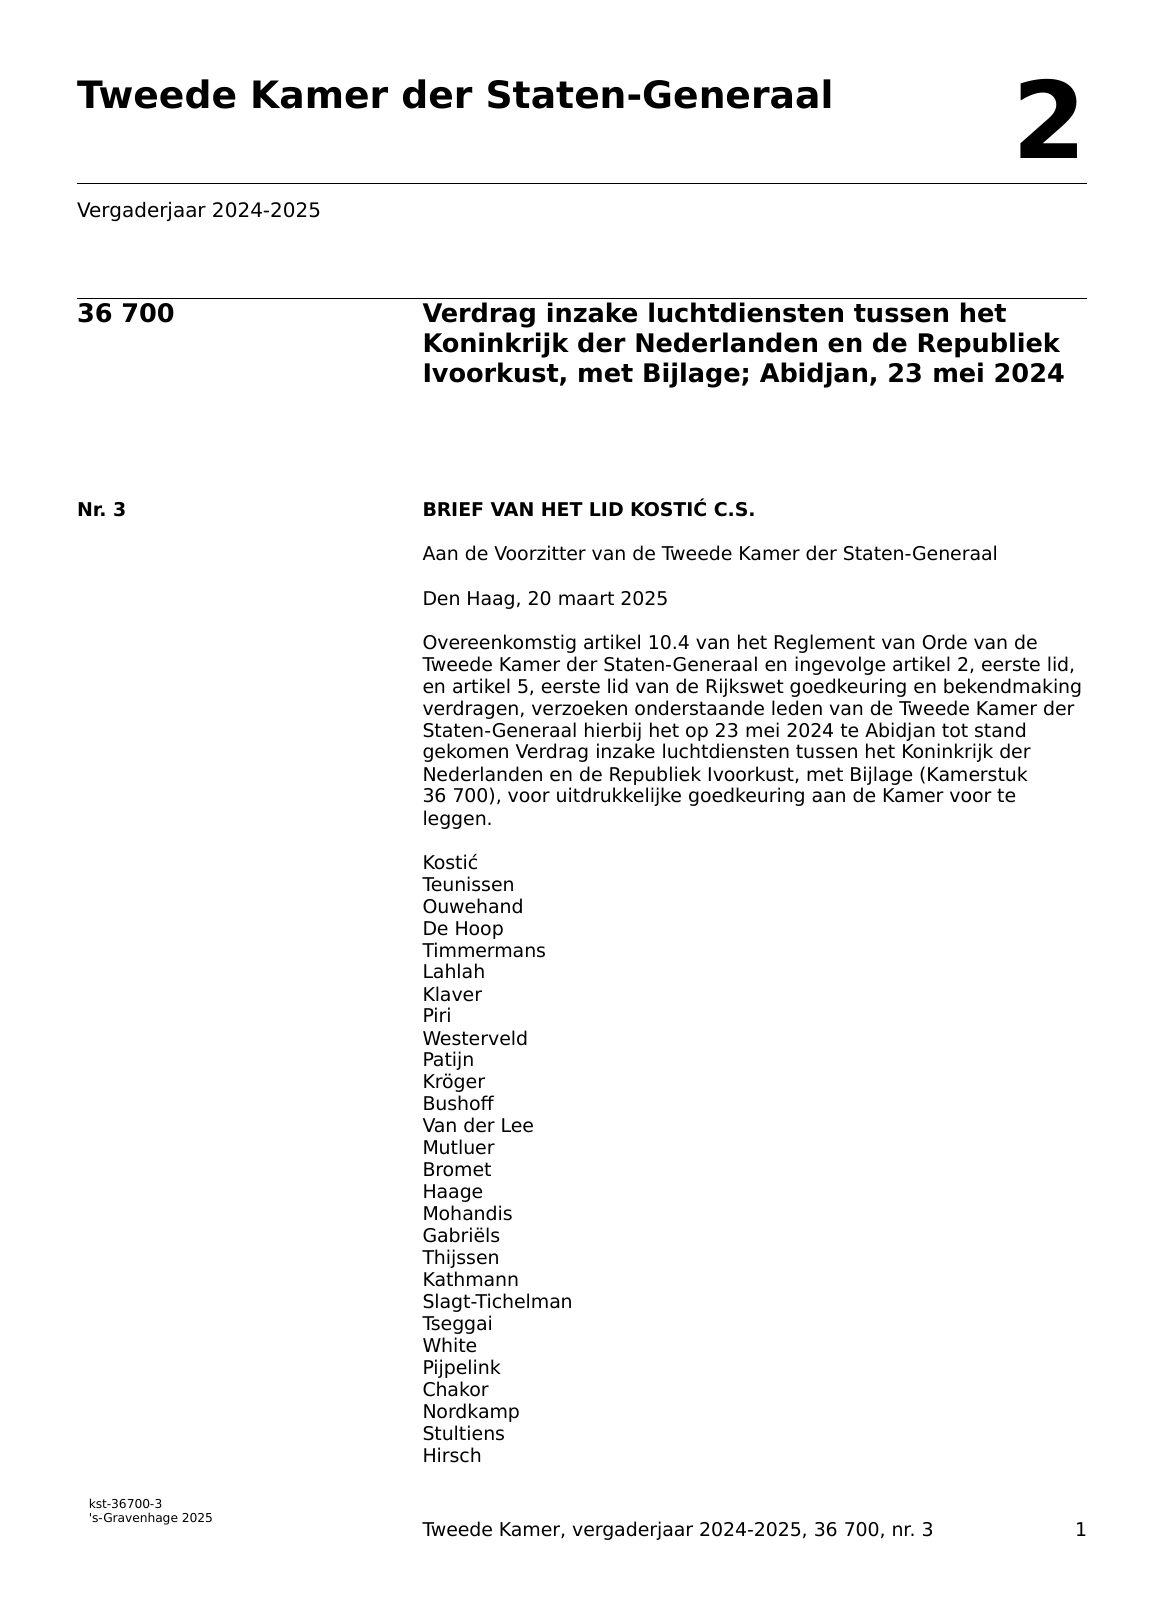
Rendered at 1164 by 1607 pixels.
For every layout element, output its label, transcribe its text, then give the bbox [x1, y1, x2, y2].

text Haage [422, 1181, 1087, 1203]
text White [422, 1335, 1087, 1357]
text Mutluer [422, 1137, 1087, 1159]
text Chakor [422, 1379, 1087, 1401]
text Piri [422, 1005, 1087, 1027]
table_cell Vergaderjaar 2024-2025 [77, 184, 1087, 298]
text Stultiens [422, 1423, 1087, 1445]
text Gabriëls [422, 1225, 1087, 1247]
text kst-36700-3 [88, 1497, 323, 1511]
text Thijssen [422, 1247, 1087, 1269]
text Patijn [422, 1049, 1087, 1071]
text Bromet [422, 1159, 1087, 1181]
text Tseggai [422, 1313, 1087, 1335]
text Westerveld [422, 1027, 1087, 1049]
table_header 2 [886, 59, 1087, 183]
text Teunissen [422, 873, 1087, 896]
text Lahlah [422, 961, 1087, 983]
text De Hoop [422, 917, 1087, 939]
text Aan de Voorzitter van de Tweede Kamer der Staten-Generaal [422, 543, 1087, 565]
text Overeenkomstig artikel 10.4 van het Reglement van Orde van de Tweede Kamer der Staten-Generaal en ingevolge artikel 2, eerste lid, en artikel 5, eerste lid van de Rijkswet goedkeuring en bekendmaking verdragen, verzoeken onderstaande leden van de Tweede Kamer der Staten-Generaal hierbij het op 23 mei 2024 te Abidjan tot stand gekomen Verdrag inzake luchtdiensten tussen het Koninkrijk der Nederlanden en de Republiek Ivoorkust, met Bijlage (Kamerstuk 36 700), voor uitdrukkelijke goedkeuring aan de Kamer voor te leggen. [422, 632, 1087, 829]
subtitle 36 700 Verdrag inzake luchtdiensten tussen het Koninkrijk der Nederlanden en de Republiek Ivoorkust, met Bijlage; Abidjan, 23 mei 2024 [77, 299, 1087, 388]
subtitle Nr. 3 BRIEF VAN HET LID KOSTIĆ C.S. [77, 499, 1087, 521]
text Kathmann [422, 1269, 1087, 1291]
text 's-Gravenhage 2025 [88, 1511, 323, 1525]
text Slagt-Tichelman [422, 1291, 1087, 1313]
text Bushoff [422, 1093, 1087, 1115]
text Van der Lee [422, 1115, 1087, 1137]
text Hirsch [422, 1445, 1087, 1467]
text Kröger [422, 1071, 1087, 1093]
text Mohandis [422, 1203, 1087, 1225]
text Timmermans [422, 939, 1087, 961]
text Kostić [422, 852, 1087, 873]
table_header Tweede Kamer der Staten-Generaal [77, 59, 886, 183]
text Nordkamp [422, 1401, 1087, 1423]
text Ouwehand [422, 896, 1087, 917]
text Pijpelink [422, 1357, 1087, 1379]
text Den Haag, 20 maart 2025 [422, 587, 1087, 609]
text Klaver [422, 983, 1087, 1005]
